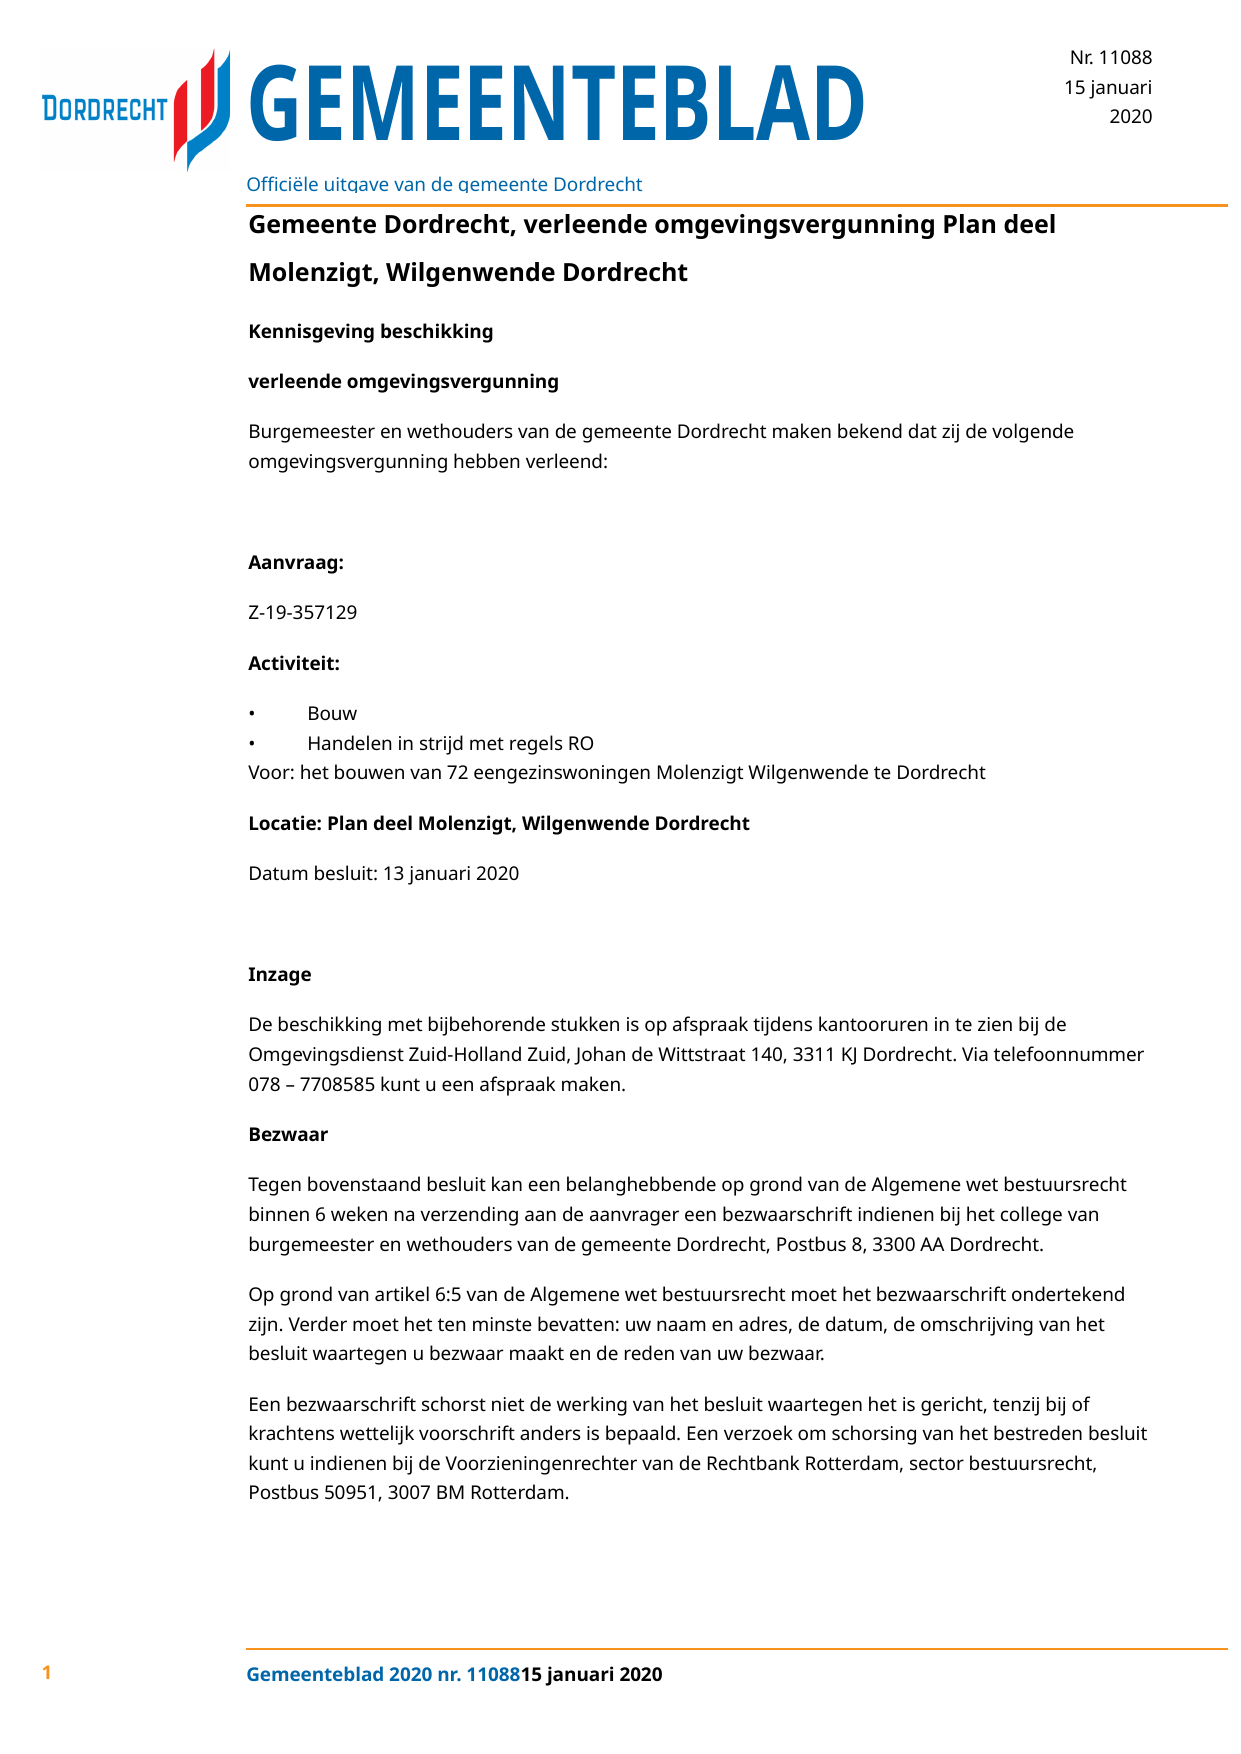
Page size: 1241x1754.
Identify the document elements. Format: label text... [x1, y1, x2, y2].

list Handelen in strijd met regels RO [248, 730, 1152, 756]
text Inzage [248, 961, 1152, 987]
text Aanvraag: [248, 549, 1152, 575]
text Z-19-357129 [248, 599, 1152, 625]
text Op grond van artikel 6:5 van de Algemene wet bestuursrecht moet het bezwaarschrift ondertekend zijn. Verder moet het ten minste bevatten: uw naam en adres, de datum, de omschrijving van het besluit waartegen u bezwaar maakt en de reden van uw bezwaar. [248, 1281, 1152, 1366]
text Een bezwaarschrift schorst niet de werking van het besluit waartegen het is gericht, tenzij bij of krachtens wettelijk voorschrift anders is bepaald. Een verzoek om schorsing van het bestreden besluit kunt u indienen bij de Voorzieningenrechter van de Rechtbank Rotterdam, sector bestuursrecht, Postbus 50951, 3007 BM Rotterdam. [248, 1391, 1152, 1505]
text Gemeente Dordrecht, verleende omgevingsvergunning Plan deel Molenzigt, Wilgenwende Dordrecht [248, 207, 1152, 288]
text Kennisgeving beschikking [248, 318, 1152, 344]
text verleende omgevingsvergunning [248, 368, 1152, 394]
picture [41, 47, 231, 172]
text Tegen bovenstaand besluit kan een belanghebbende op grond van de Algemene wet bestuursrecht binnen 6 weken na verzending aan de aanvrager een bezwaarschrift indienen bij het college van burgemeester en wethouders van de gemeente Dordrecht, Postbus 8, 3300 AA Dordrecht. [248, 1172, 1152, 1257]
text Bezwaar [248, 1121, 1152, 1147]
text Datum besluit: 13 januari 2020 [248, 860, 1152, 886]
text Voor: het bouwen van 72 eengezinswoningen Molenzigt Wilgenwende te Dordrecht [248, 759, 1152, 785]
text Locatie: Plan deel Molenzigt, Wilgenwende Dordrecht [248, 810, 1152, 836]
list Bouw [248, 700, 1152, 726]
text De beschikking met bijbehorende stukken is op afspraak tijdens kantooruren in te zien bij de Omgevingsdienst Zuid-Holland Zuid, Johan de Wittstraat 140, 3311 KJ Dordrecht. Via telefoonnummer 078 – 7708585 kunt u een afspraak maken. [248, 1012, 1152, 1097]
text Activiteit: [248, 650, 1152, 676]
text Burgemeester en wethouders van de gemeente Dordrecht maken bekend dat zij de volgende omgevingsvergunning hebben verleend: [248, 419, 1152, 474]
